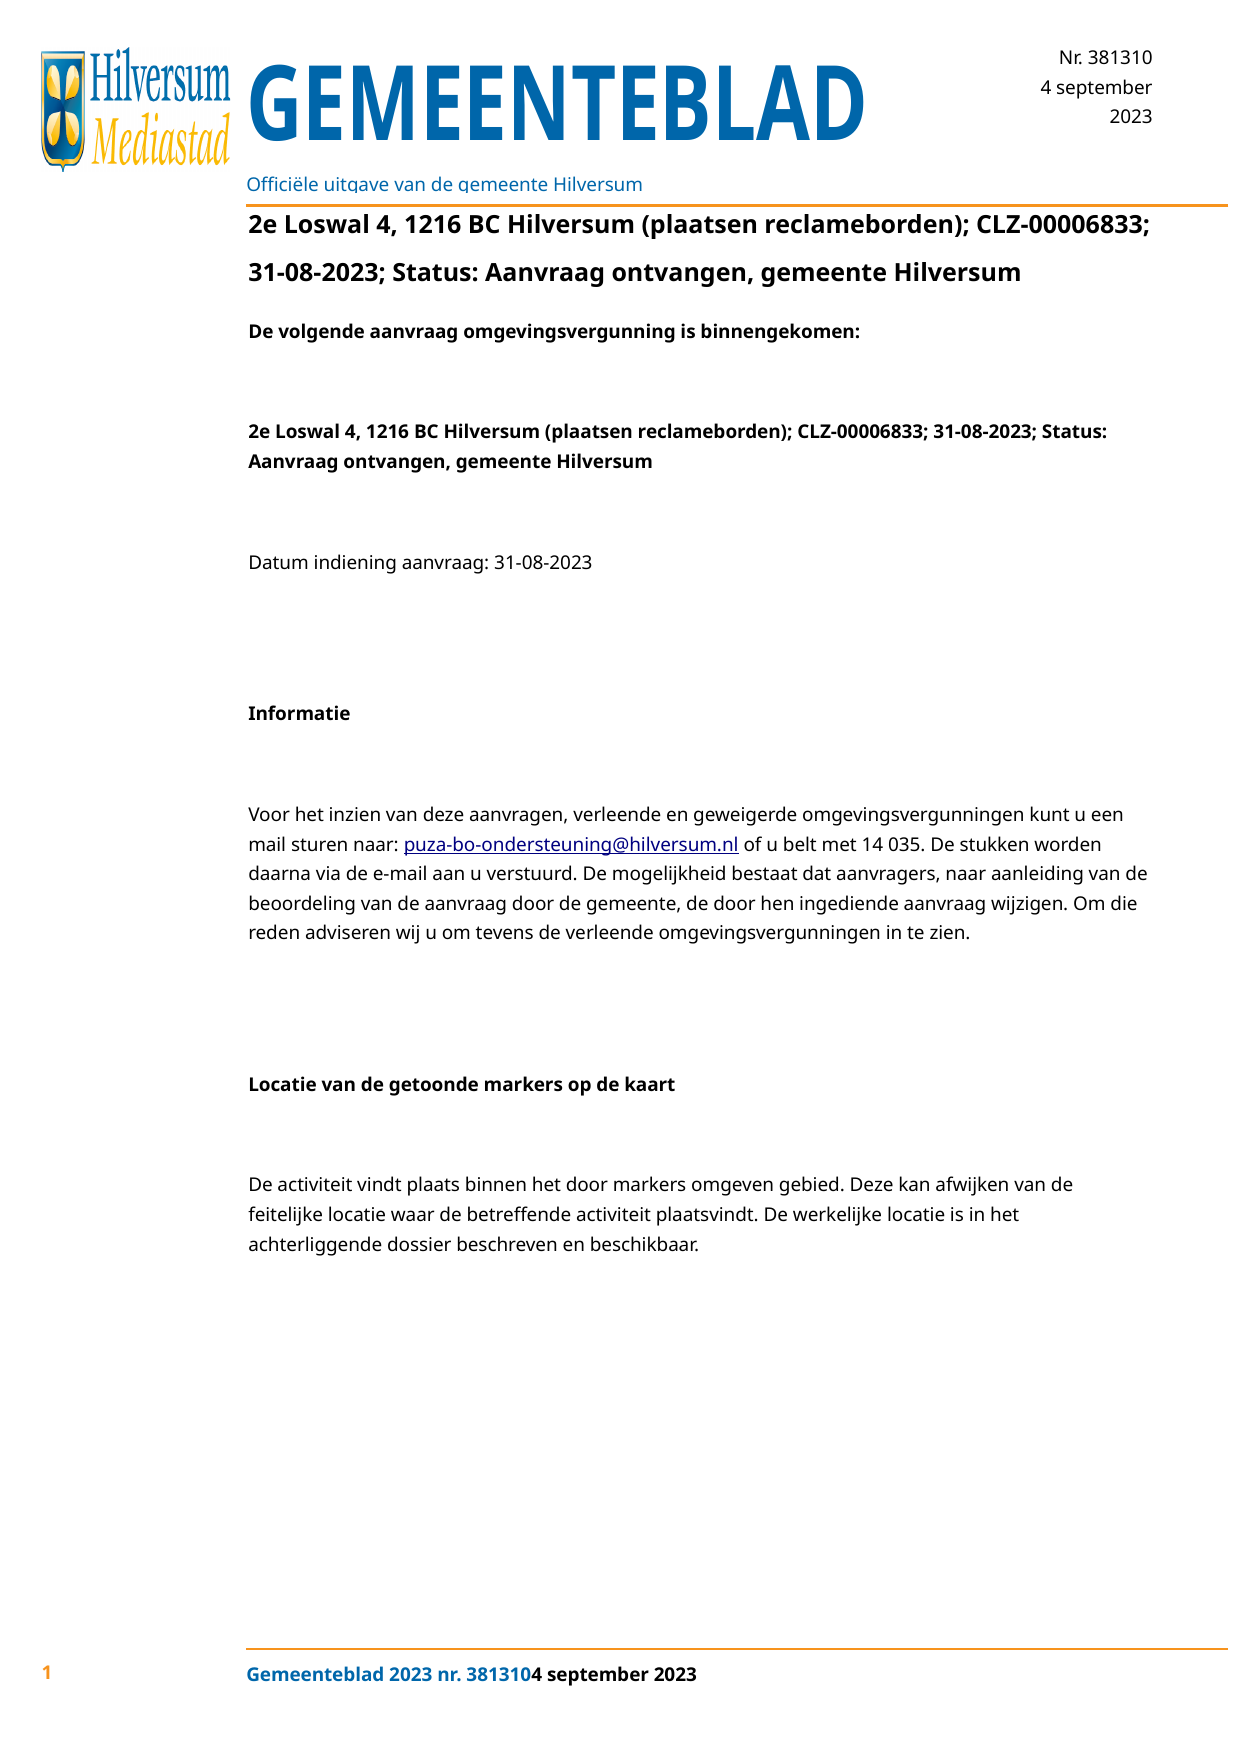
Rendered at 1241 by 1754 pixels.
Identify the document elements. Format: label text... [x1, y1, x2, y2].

text Informatie [248, 700, 1152, 726]
text De volgende aanvraag omgevingsvergunning is binnengekomen: [248, 318, 1152, 344]
text 2e Loswal 4, 1216 BC Hilversum (plaatsen reclameborden); CLZ-00006833; 31-08-2023; Status: Aanvraag ontvangen, gemeente Hilversum [248, 207, 1152, 288]
text Locatie van de getoonde markers op de kaart [248, 1071, 1152, 1097]
text 2e Loswal 4, 1216 BC Hilversum (plaatsen reclameborden); CLZ-00006833; 31-08-2023; Status: Aanvraag ontvangen, gemeente Hilversum [248, 419, 1152, 474]
text Datum indiening aanvraag: 31-08-2023 [248, 549, 1152, 575]
picture [41, 47, 231, 172]
text De activiteit vindt plaats binnen het door markers omgeven gebied. Deze kan afwijken van de feitelijke locatie waar de betreffende activiteit plaatsvindt. De werkelijke locatie is in het achterliggende dossier beschreven en beschikbaar. [248, 1172, 1152, 1257]
text Voor het inzien van deze aanvragen, verleende en geweigerde omgevingsvergunningen kunt u een mail sturen naar: puza-bo-ondersteuning@hilversum.nl of u belt met 14 035. De stukken worden daarna via de e-mail aan u verstuurd. De mogelijkheid bestaat dat aanvragers, naar aanleiding van de beoordeling van de aanvraag door de gemeente, de door hen ingediende aanvraag wijzigen. Om die reden adviseren wij u om tevens de verleende omgevingsvergunningen in te zien. [248, 801, 1152, 945]
